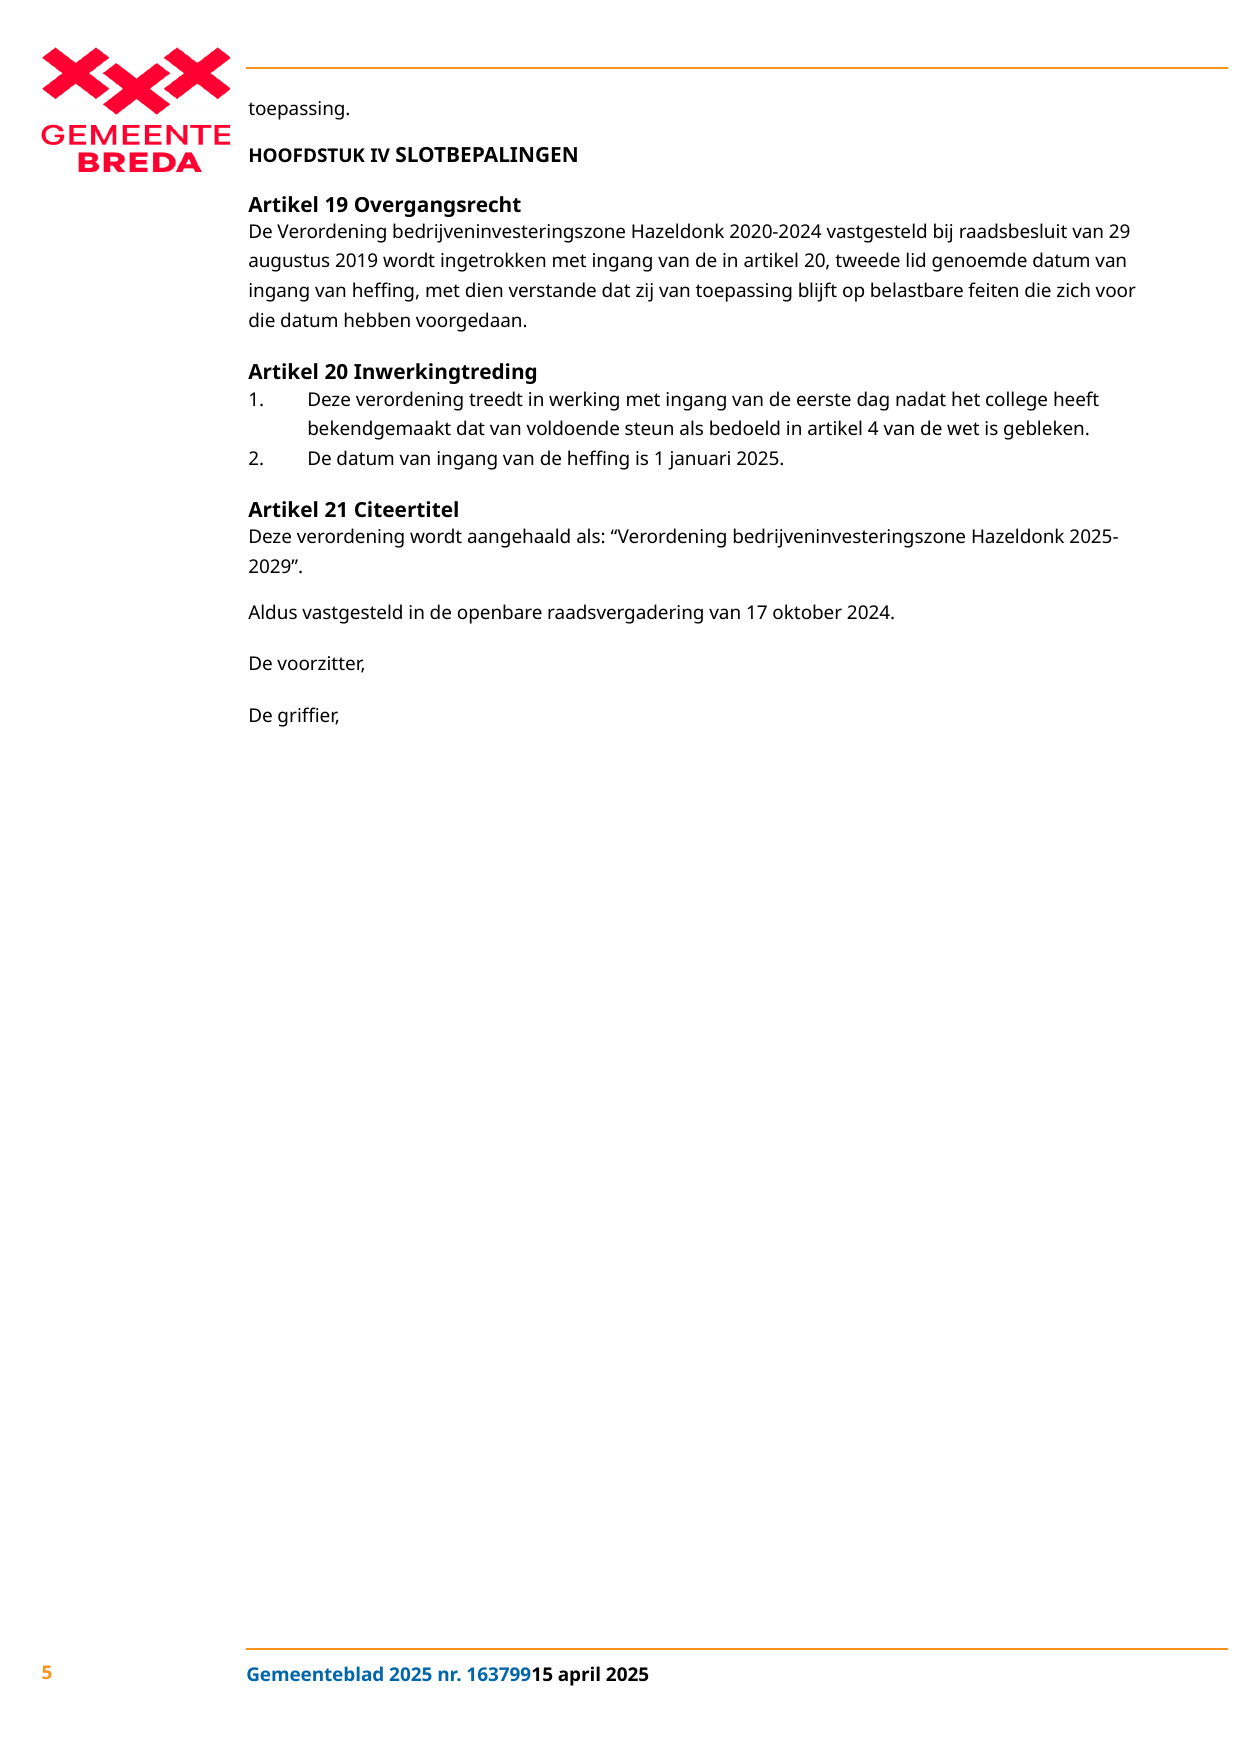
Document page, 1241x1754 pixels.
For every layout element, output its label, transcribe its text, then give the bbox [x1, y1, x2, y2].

text Artikel 21 Citeertitel [248, 495, 1152, 524]
picture [41, 47, 231, 172]
text Artikel 19 Overgangsrecht [248, 190, 1152, 218]
list Deze verordening treedt in werking met ingang van de eerste dag nadat het college heeft bekendgemaakt dat van voldoende steun als bedoeld in artikel 4 van de wet is gebleken. [248, 386, 1152, 441]
text De voorzitter, [248, 650, 1152, 676]
text De griffier, [248, 702, 1152, 728]
text De Verordening bedrijveninvesteringszone Hazeldonk 2020-2024 vastgesteld bij raadsbesluit van 29 augustus 2019 wordt ingetrokken met ingang van de in artikel 20, tweede lid genoemde datum van ingang van heffing, met dien verstande dat zij van toepassing blijft op belastbare feiten die zich voor die datum hebben voorgedaan. [248, 218, 1152, 333]
text HOOFDSTUK IV SLOTBEPALINGEN [248, 140, 1152, 169]
text Deze verordening wordt aangehaald als: “Verordening bedrijveninvesteringszone Hazeldonk 2025-2029”. [248, 524, 1152, 579]
text Artikel 20 Inwerkingtreding [248, 357, 1152, 386]
text toepassing. [248, 95, 1152, 121]
list De datum van ingang van de heffing is 1 januari 2025. [248, 445, 1152, 471]
text Aldus vastgesteld in de openbare raadsvergadering van 17 oktober 2024. [248, 599, 1152, 625]
